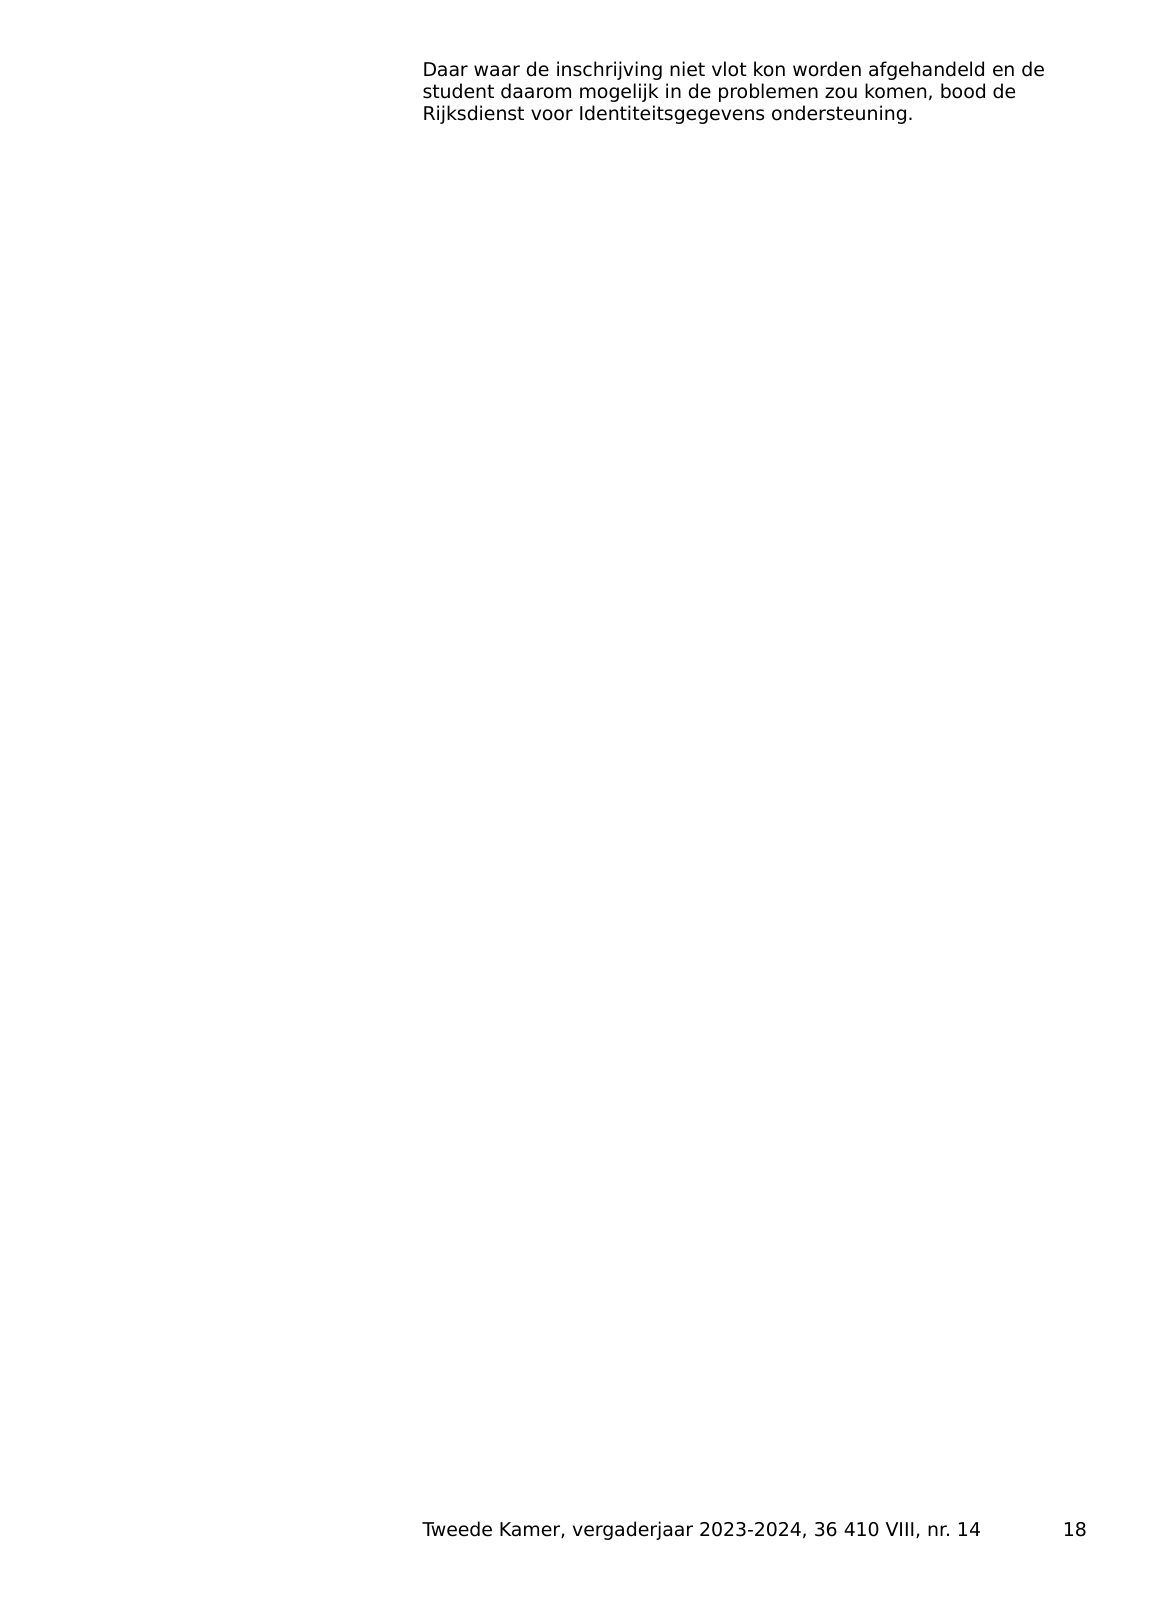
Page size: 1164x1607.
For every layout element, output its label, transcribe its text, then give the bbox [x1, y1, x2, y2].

text Daar waar de inschrijving niet vlot kon worden afgehandeld en de student daarom mogelijk in de problemen zou komen, bood de Rijksdienst voor Identiteitsgegevens ondersteuning. [422, 59, 1087, 125]
